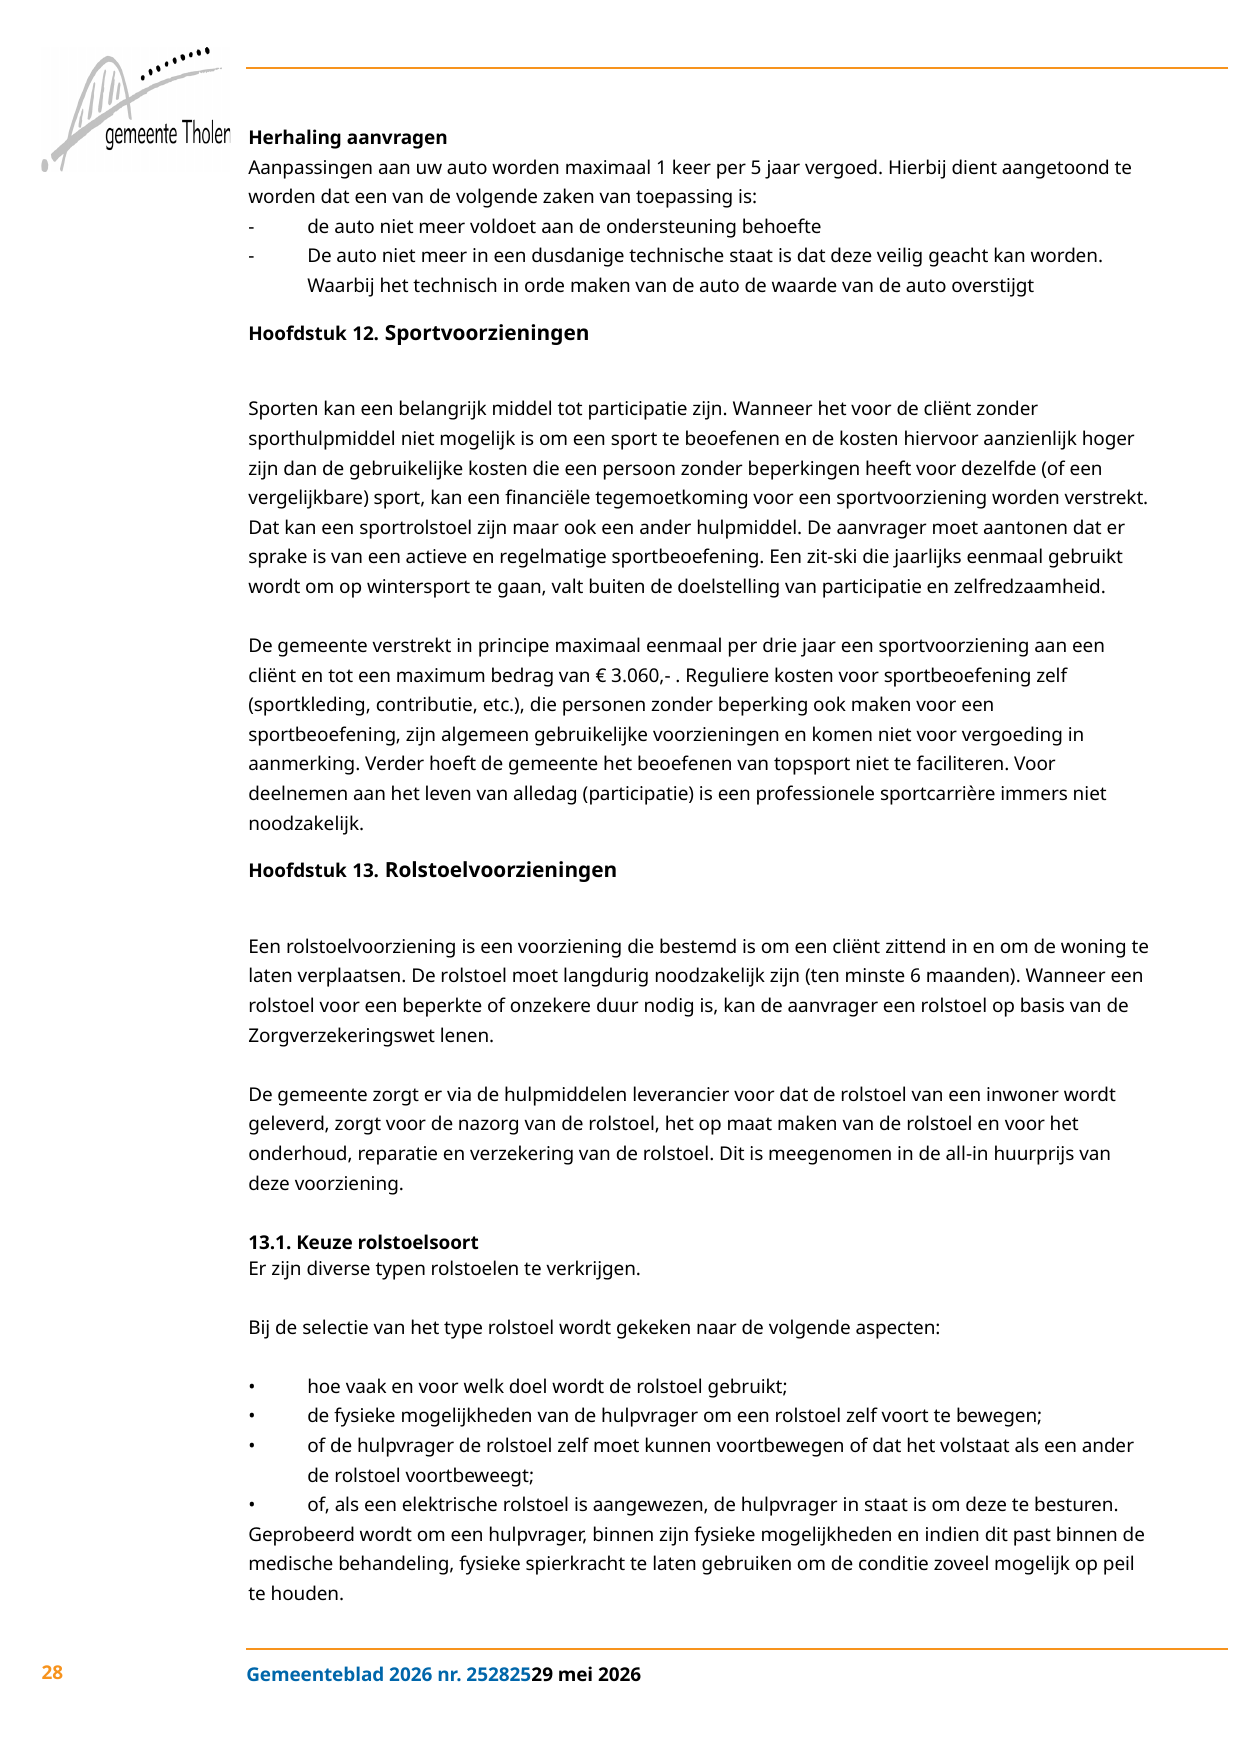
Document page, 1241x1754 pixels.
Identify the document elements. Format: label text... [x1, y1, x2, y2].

list de fysieke mogelijkheden van de hulpvrager om een rolstoel zelf voort te bewegen; [248, 1403, 1152, 1428]
list of de hulpvrager de rolstoel zelf moet kunnen voortbewegen of dat het volstaat als een ander de rolstoel voortbeweegt; [248, 1432, 1152, 1487]
text De gemeente zorgt er via de hulpmiddelen leverancier voor dat de rolstoel van een inwoner wordt geleverd, zorgt voor de nazorg van de rolstoel, het op maat maken van de rolstoel en voor het onderhoud, reparatie en verzekering van de rolstoel. Dit is meegenomen in de all-in huurprijs van deze voorziening. [248, 1081, 1152, 1196]
text Hoofdstuk 12. Sportvoorzieningen [248, 318, 1152, 346]
text Hoofdstuk 13. Rolstoelvoorzieningen [248, 855, 1152, 884]
picture [41, 47, 231, 172]
text Sporten kan een belangrijk middel tot participatie zijn. Wanneer het voor de cliënt zonder sporthulpmiddel niet mogelijk is om een sport te beoefenen en de kosten hiervoor aanzienlijk hoger zijn dan de gebruikelijke kosten die een persoon zonder beperkingen heeft voor dezelfde (of een vergelijkbare) sport, kan een financiële tegemoetkoming voor een sportvoorziening worden verstrekt. Dat kan een sportrolstoel zijn maar ook een ander hulpmiddel. De aanvrager moet aantonen dat er sprake is van een actieve en regelmatige sportbeoefening. Een zit-ski die jaarlijks eenmaal gebruikt wordt om op wintersport te gaan, valt buiten de doelstelling van participatie en zelfredzaamheid. [248, 396, 1152, 599]
list de auto niet meer voldoet aan de ondersteuning behoefte [248, 213, 1152, 239]
list De auto niet meer in een dusdanige technische staat is dat deze veilig geacht kan worden. Waarbij het technisch in orde maken van de auto de waarde van de auto overstijgt [248, 243, 1152, 298]
text Een rolstoelvoorziening is een voorziening die bestemd is om een cliënt zittend in en om de woning te laten verplaatsen. De rolstoel moet langdurig noodzakelijk zijn (ten minste 6 maanden). Wanneer een rolstoel voor een beperkte of onzekere duur nodig is, kan de aanvrager een rolstoel op basis van de Zorgverzekeringswet lenen. [248, 933, 1152, 1048]
list of, als een elektrische rolstoel is aangewezen, de hulpvrager in staat is om deze te besturen. [248, 1491, 1152, 1517]
text Geprobeerd wordt om een hulpvrager, binnen zijn fysieke mogelijkheden en indien dit past binnen de medische behandeling, fysieke spierkracht te laten gebruiken om de conditie zoveel mogelijk op peil te houden. [248, 1521, 1152, 1606]
text 13.1. Keuze rolstoelsoort [248, 1229, 1152, 1255]
text Bij de selectie van het type rolstoel wordt gekeken naar de volgende aspecten: [248, 1314, 1152, 1339]
list hoe vaak en voor welk doel wordt de rolstoel gebruikt; [248, 1373, 1152, 1399]
text Herhaling aanvragen [248, 124, 1152, 150]
text De gemeente verstrekt in principe maximaal eenmaal per drie jaar een sportvoorziening aan een cliënt en tot een maximum bedrag van € 3.060,- . Reguliere kosten voor sportbeoefening zelf (sportkleding, contributie, etc.), die personen zonder beperking ook maken voor een sportbeoefening, zijn algemeen gebruikelijke voorzieningen en komen niet voor vergoeding in aanmerking. Verder hoeft de gemeente het beoefenen van topsport niet te faciliteren. Voor deelnemen aan het leven van alledag (participatie) is een professionele sportcarrière immers niet noodzakelijk. [248, 632, 1152, 836]
text Er zijn diverse typen rolstoelen te verkrijgen. [248, 1255, 1152, 1280]
text Aanpassingen aan uw auto worden maximaal 1 keer per 5 jaar vergoed. Hierbij dient aangetoond te worden dat een van de volgende zaken van toepassing is: [248, 154, 1152, 209]
